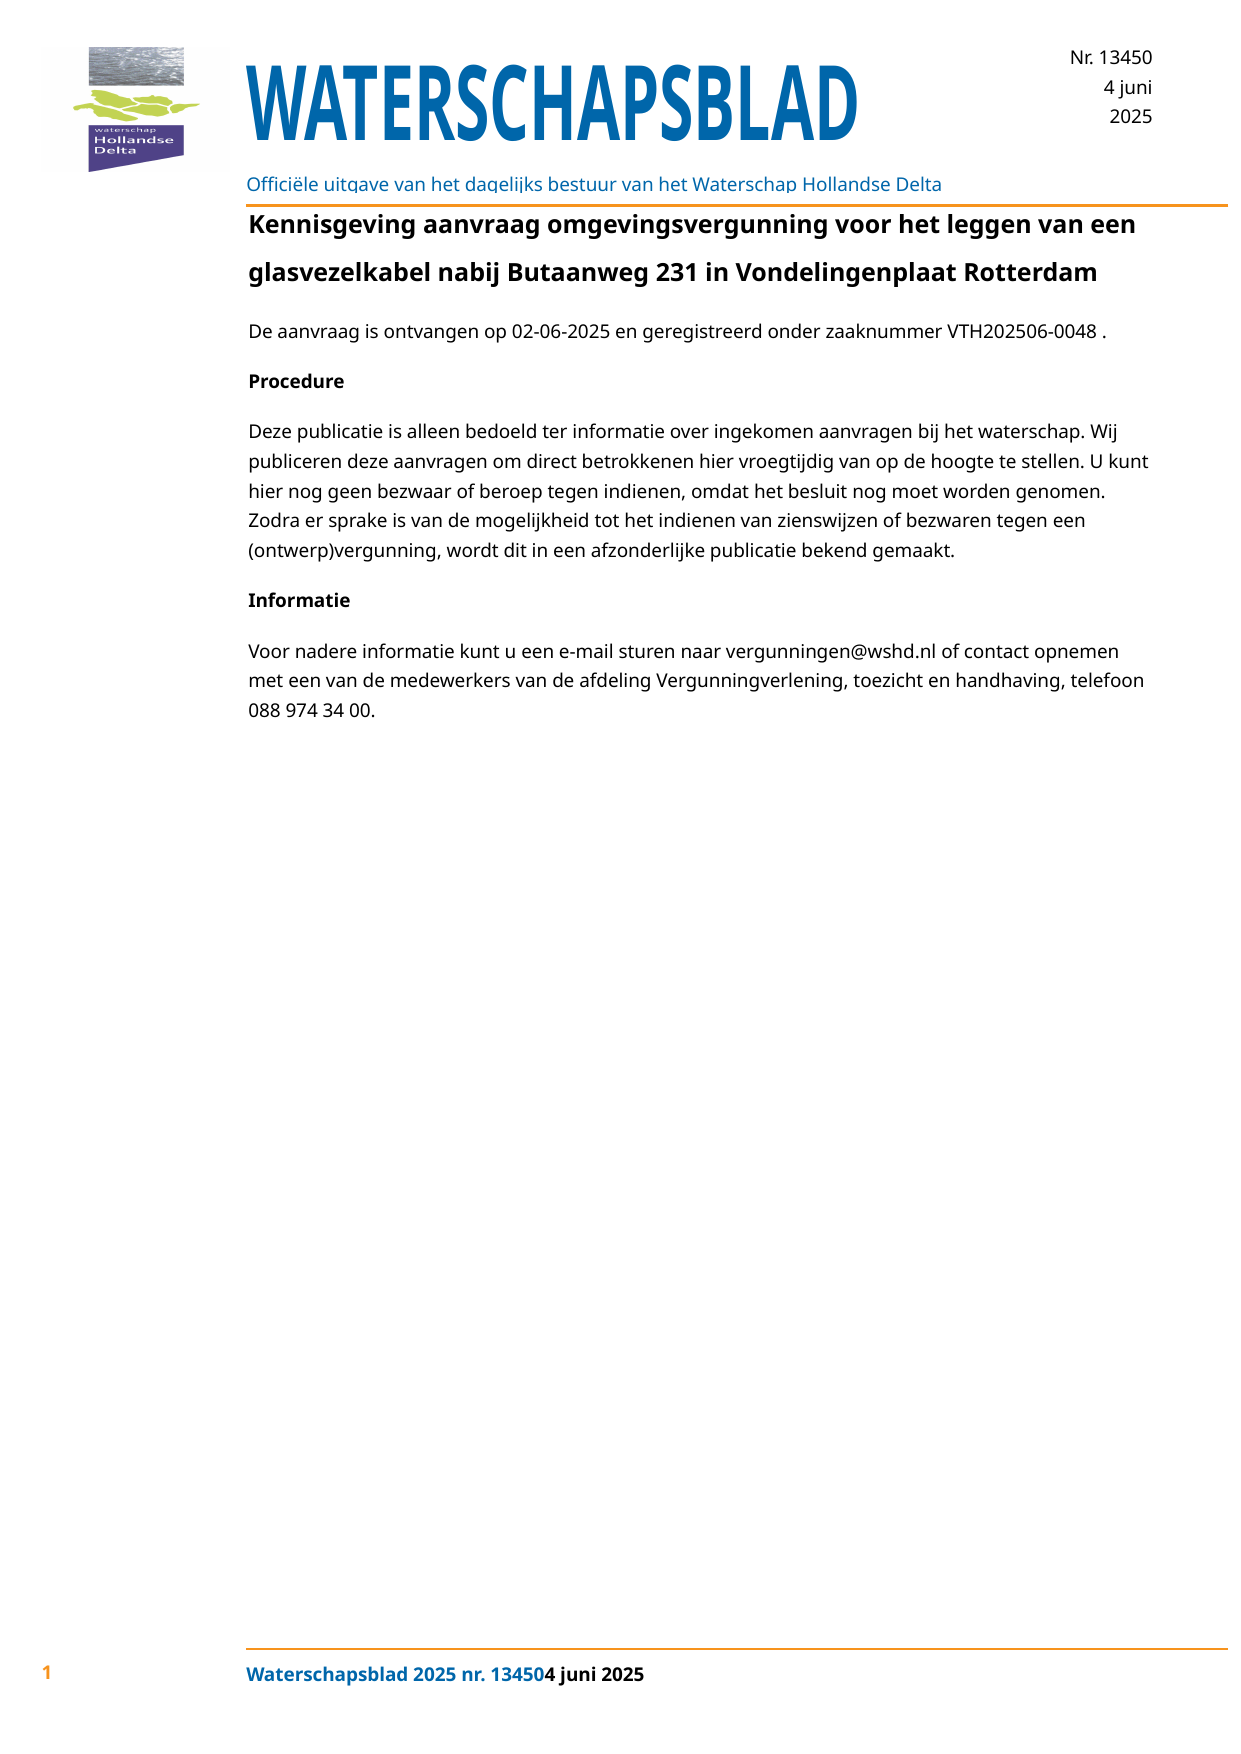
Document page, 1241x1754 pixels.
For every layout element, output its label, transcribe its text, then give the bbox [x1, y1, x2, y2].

text Procedure [248, 368, 1152, 394]
text Informatie [248, 587, 1152, 613]
text De aanvraag is ontvangen op 02-06-2025 en geregistreerd onder zaaknummer VTH202506-0048 . [248, 318, 1152, 344]
text Voor nadere informatie kunt u een e-mail sturen naar vergunningen@wshd.nl of contact opnemen met een van de medewerkers van de afdeling Vergunningverlening, toezicht en handhaving, telefoon 088 974 34 00. [248, 638, 1152, 723]
picture [41, 47, 231, 172]
text Deze publicatie is alleen bedoeld ter informatie over ingekomen aanvragen bij het waterschap. Wij publiceren deze aanvragen om direct betrokkenen hier vroegtijdig van op de hoogte te stellen. U kunt hier nog geen bezwaar of beroep tegen indienen, omdat het besluit nog moet worden genomen. Zodra er sprake is van de mogelijkheid tot het indienen van zienswijzen of bezwaren tegen een (ontwerp)vergunning, wordt dit in een afzonderlijke publicatie bekend gemaakt. [248, 419, 1152, 563]
text Kennisgeving aanvraag omgevingsvergunning voor het leggen van een glasvezelkabel nabij Butaanweg 231 in Vondelingenplaat Rotterdam [248, 207, 1152, 288]
